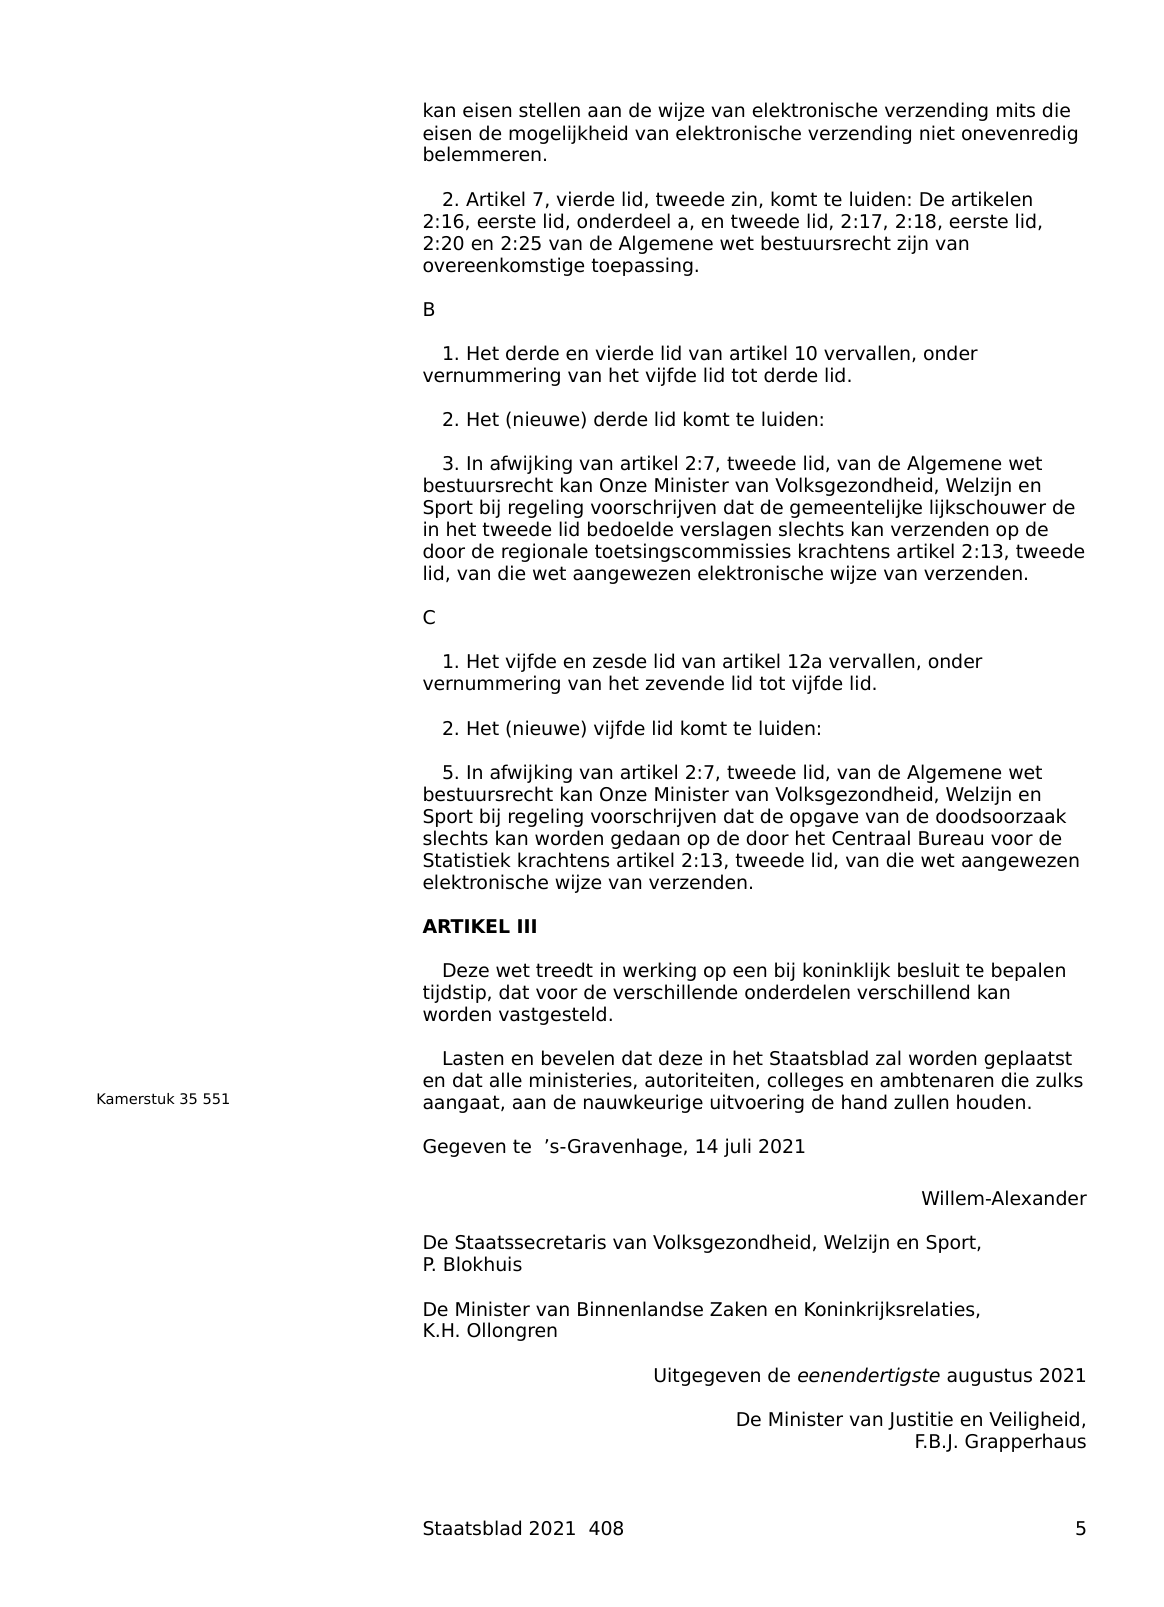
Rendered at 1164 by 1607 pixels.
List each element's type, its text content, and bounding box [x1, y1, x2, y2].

text Deze wet treedt in werking op een bij koninklijk besluit te bepalen tijdstip, dat voor de verschillende onderdelen verschillend kan worden vastgesteld. [422, 960, 1087, 1026]
text 1. Het vijfde en zesde lid van artikel 12a vervallen, onder vernummering van het zevende lid tot vijfde lid. [422, 651, 1087, 695]
text 1. Het derde en vierde lid van artikel 10 vervallen, onder vernummering van het vijfde lid tot derde lid. [422, 343, 1087, 387]
text 2. Het (nieuwe) vijfde lid komt te luiden: [422, 717, 1087, 739]
text Lasten en bevelen dat deze in het Staatsblad zal worden geplaatst en dat alle ministeries, autoriteiten, colleges en ambtenaren die zulks aangaat, aan de nauwkeurige uitvoering de hand zullen houden. [422, 1048, 1087, 1114]
text Gegeven te ’s-Gravenhage, 14 juli 2021 [422, 1136, 1087, 1158]
text 5. In afwijking van artikel 2:7, tweede lid, van de Algemene wet bestuursrecht kan Onze Minister van Volksgezondheid, Welzijn en Sport bij regeling voorschrijven dat de opgave van de doodsoorzaak slechts kan worden gedaan op de door het Centraal Bureau voor de Statistiek krachtens artikel 2:13, tweede lid, van die wet aangewezen elektronische wijze van verzenden. [422, 762, 1087, 893]
text De Minister van Binnenlandse Zaken en Koninkrijksrelaties, K.H. Ollongren [422, 1298, 1087, 1342]
text De Staatssecretaris van Volksgezondheid, Welzijn en Sport, P. Blokhuis [422, 1232, 1087, 1276]
text Willem-Alexander [422, 1188, 1087, 1210]
text kan eisen stellen aan de wijze van elektronische verzending mits die eisen de mogelijkheid van elektronische verzending niet onevenredig belemmeren. [422, 100, 1087, 166]
text De Minister van Justitie en Veiligheid, F.B.J. Grapperhaus [422, 1409, 1087, 1453]
text 2. Het (nieuwe) derde lid komt te luiden: [422, 409, 1087, 431]
text C [422, 607, 1087, 629]
text 2. Artikel 7, vierde lid, tweede zin, komt te luiden: De artikelen 2:16, eerste lid, onderdeel a, en tweede lid, 2:17, 2:18, eerste lid, 2:20 en 2:25 van de Algemene wet bestuursrecht zijn van overeenkomstige toepassing. [422, 188, 1087, 276]
text Uitgegeven de eenendertigste augustus 2021 [422, 1364, 1087, 1387]
subtitle ARTIKEL III [422, 916, 1087, 938]
text B [422, 299, 1087, 321]
text Kamerstuk 35 551 [77, 1091, 396, 1108]
text 3. In afwijking van artikel 2:7, tweede lid, van de Algemene wet bestuursrecht kan Onze Minister van Volksgezondheid, Welzijn en Sport bij regeling voorschrijven dat de gemeentelijke lijkschouwer de in het tweede lid bedoelde verslagen slechts kan verzenden op de door de regionale toetsingscommissies krachtens artikel 2:13, tweede lid, van die wet aangewezen elektronische wijze van verzenden. [422, 453, 1087, 585]
